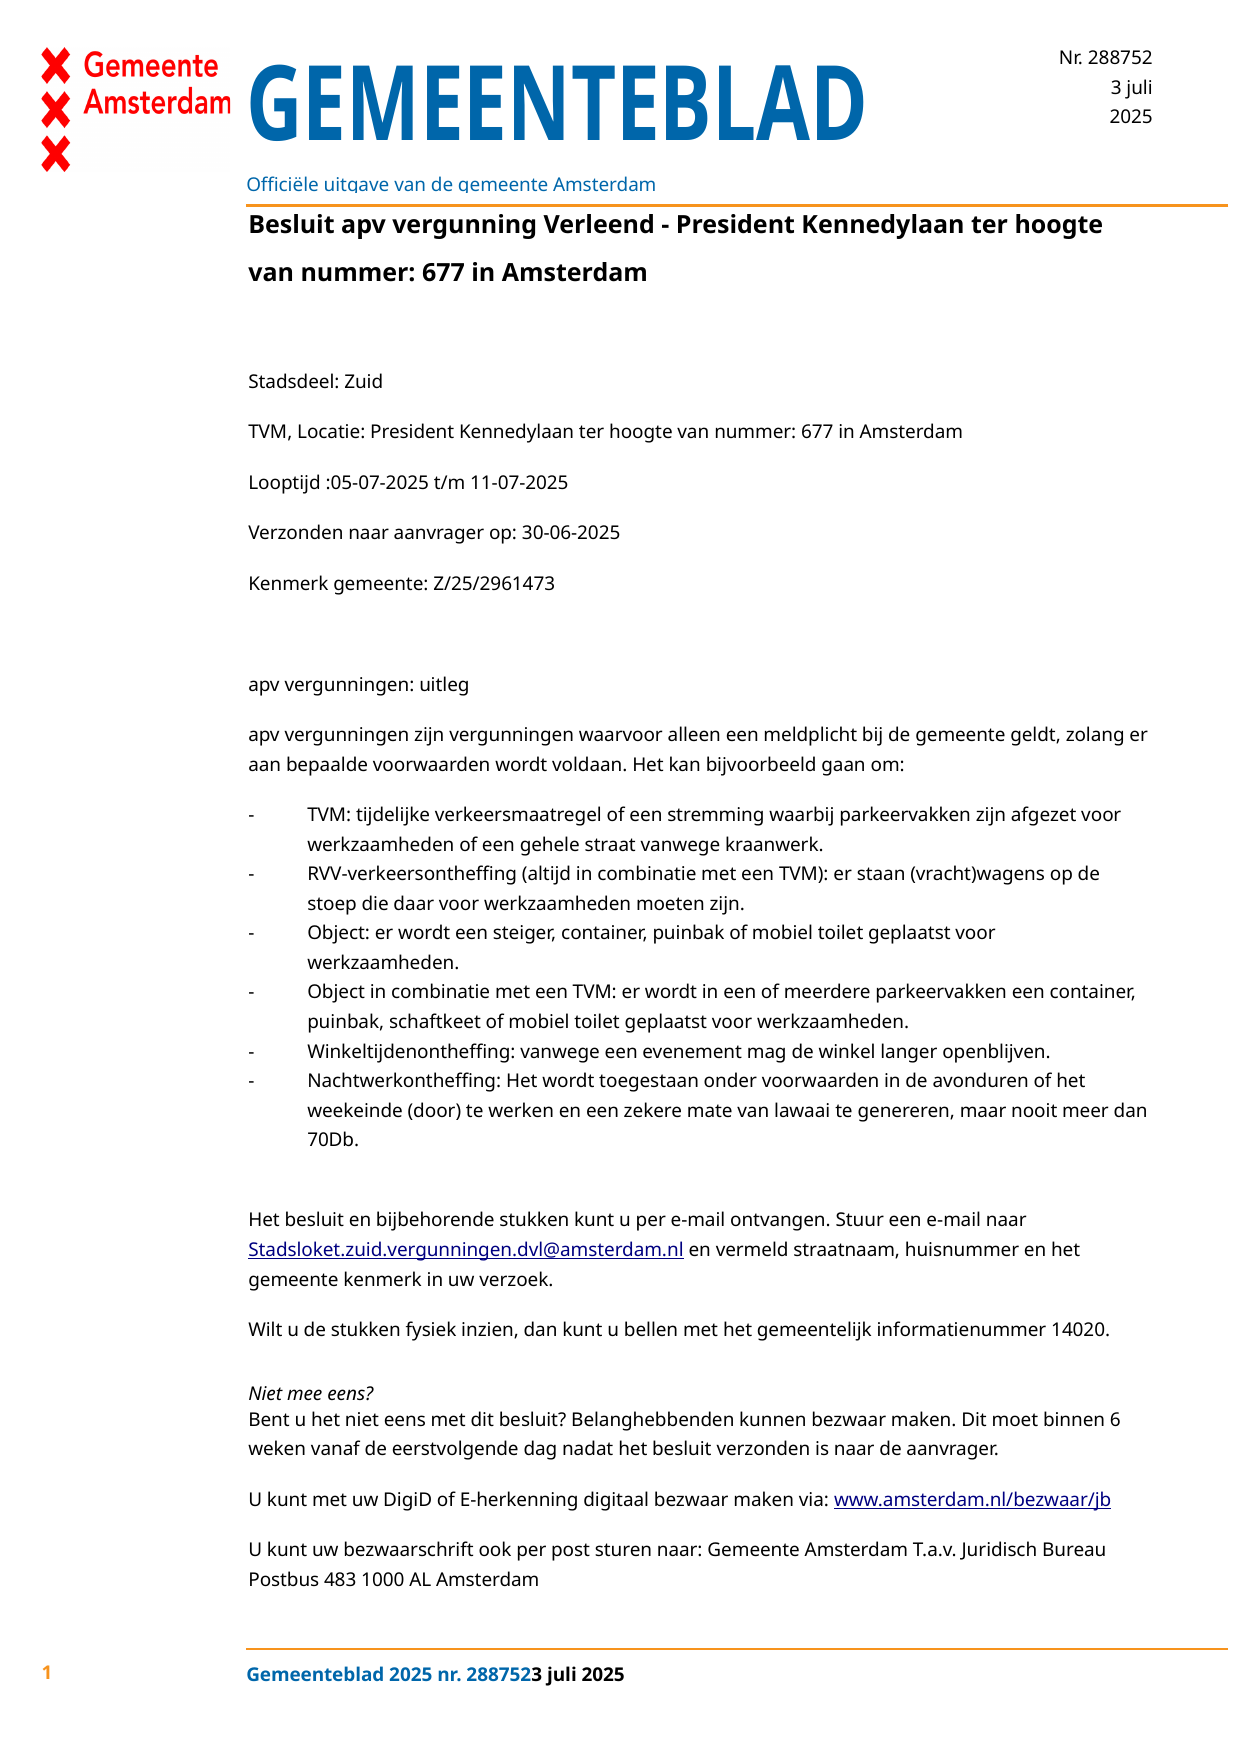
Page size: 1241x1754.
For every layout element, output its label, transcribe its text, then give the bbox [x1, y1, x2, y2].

list RVV-verkeersontheffing (altijd in combinatie met een TVM): er staan (vracht)wagens op de stoep die daar voor werkzaamheden moeten zijn. [248, 860, 1152, 916]
text Niet mee eens? [248, 1380, 1152, 1406]
text Stadsdeel: Zuid [248, 368, 1152, 394]
text Besluit apv vergunning Verleend - President Kennedylaan ter hoogte van nummer: 677 in Amsterdam [248, 207, 1152, 288]
text apv vergunningen zijn vergunningen waarvoor alleen een meldplicht bij de gemeente geldt, zolang er aan bepaalde voorwaarden wordt voldaan. Het kan bijvoorbeeld gaan om: [248, 721, 1152, 777]
list Winkeltijdenontheffing: vanwege een evenement mag de winkel langer openblijven. [248, 1038, 1152, 1064]
text Het besluit en bijbehorende stukken kunt u per e-mail ontvangen. Stuur een e-mail naar Stadsloket.zuid.vergunningen.dvl@amsterdam.nl en vermeld straatnaam, huisnummer en het gemeente kenmerk in uw verzoek. [248, 1207, 1152, 1292]
text Bent u het niet eens met dit besluit? Belanghebbenden kunnen bezwaar maken. Dit moet binnen 6 weken vanaf de eerstvolgende dag nadat het besluit verzonden is naar de aanvrager. [248, 1406, 1152, 1461]
text apv vergunningen: uitleg [248, 671, 1152, 697]
list Object in combinatie met een TVM: er wordt in een of meerdere parkeervakken een container, puinbak, schaftkeet of mobiel toilet geplaatst voor werkzaamheden. [248, 979, 1152, 1034]
list TVM: tijdelijke verkeersmaatregel of een stremming waarbij parkeervakken zijn afgezet voor werkzaamheden of een gehele straat vanwege kraanwerk. [248, 801, 1152, 857]
text TVM, Locatie: President Kennedylaan ter hoogte van nummer: 677 in Amsterdam [248, 419, 1152, 444]
text U kunt met uw DigiD of E-herkenning digitaal bezwaar maken via: www.amsterdam.nl/bezwaar/jb [248, 1486, 1152, 1512]
text U kunt uw bezwaarschrift ook per post sturen naar: Gemeente Amsterdam T.a.v. Juridisch Bureau Postbus 483 1000 AL Amsterdam [248, 1536, 1152, 1592]
picture [41, 47, 231, 172]
text Kenmerk gemeente: Z/25/2961473 [248, 570, 1152, 596]
list Object: er wordt een steiger, container, puinbak of mobiel toilet geplaatst voor werkzaamheden. [248, 919, 1152, 975]
text Verzonden naar aanvrager op: 30-06-2025 [248, 519, 1152, 545]
text Looptijd :05-07-2025 t/m 11-07-2025 [248, 469, 1152, 495]
list Nachtwerkontheffing: Het wordt toegestaan onder voorwaarden in de avonduren of het weekeinde (door) te werken en een zekere mate van lawaai te genereren, maar nooit meer dan 70Db. [248, 1067, 1152, 1152]
text Wilt u de stukken fysiek inzien, dan kunt u bellen met het gemeentelijk informatienummer 14020. [248, 1316, 1152, 1342]
